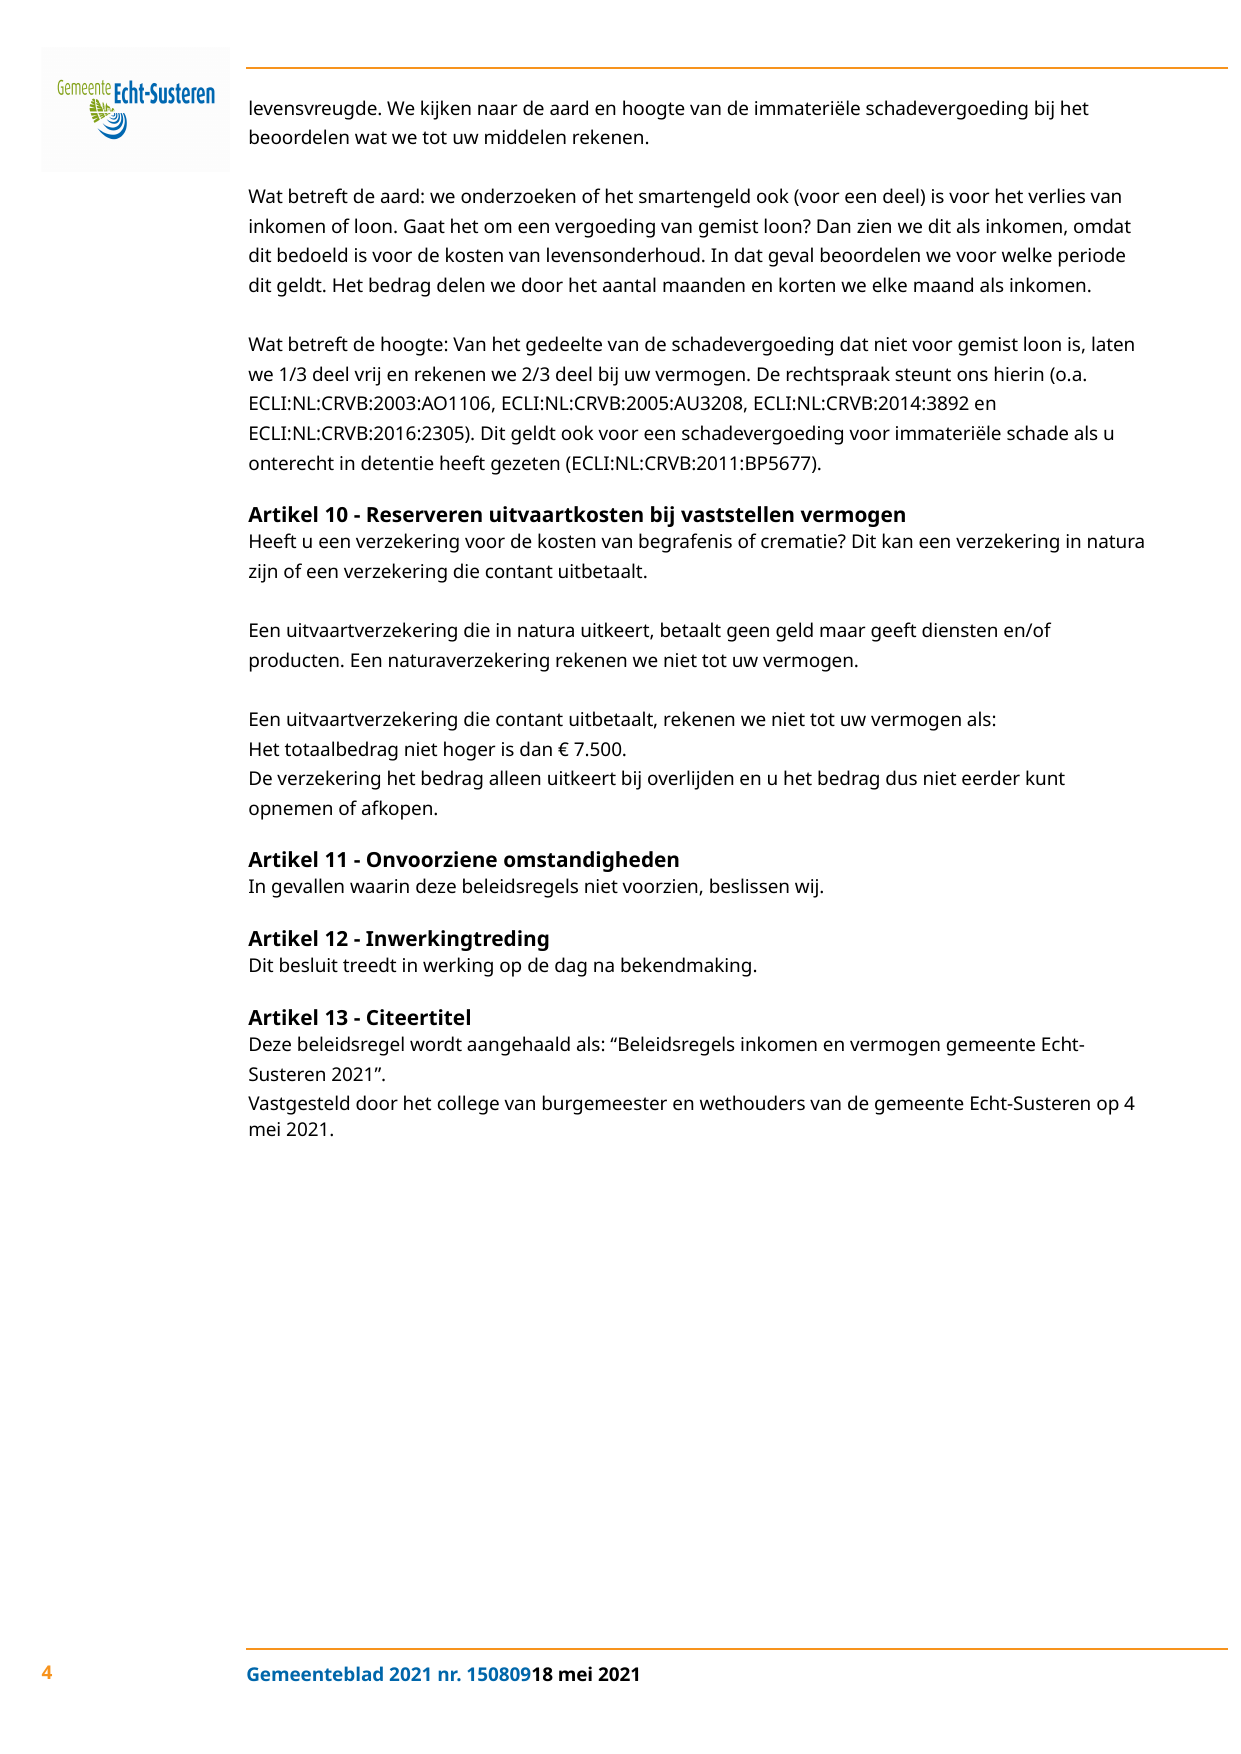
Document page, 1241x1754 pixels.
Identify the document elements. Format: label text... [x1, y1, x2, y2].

text In gevallen waarin deze beleidsregels niet voorzien, beslissen wij. [248, 874, 1152, 899]
picture [41, 47, 231, 172]
text Vastgesteld door het college van burgemeester en wethouders van de gemeente Echt-Susteren op 4 mei 2021. [248, 1091, 1152, 1142]
text Dit besluit treedt in werking op de dag na bekendmaking. [248, 953, 1152, 978]
text De verzekering het bedrag alleen uitkeert bij overlijden en u het bedrag dus niet eerder kunt opnemen of afkopen. [248, 765, 1152, 821]
text Wat betreft de hoogte: Van het gedeelte van de schadevergoeding dat niet voor gemist loon is, laten we 1/3 deel vrij en rekenen we 2/3 deel bij uw vermogen. De rechtspraak steunt ons hierin (o.a. ECLI:NL:CRVB:2003:AO1106, ECLI:NL:CRVB:2005:AU3208, ECLI:NL:CRVB:2014:3892 en ECLI:NL:CRVB:2016:2305). Dit geldt ook voor een schadevergoeding voor immateriële schade als u onterecht in detentie heeft gezeten (ECLI:NL:CRVB:2011:BP5677). [248, 331, 1152, 476]
text Artikel 10 - Reserveren uitvaartkosten bij vaststellen vermogen [248, 500, 1152, 529]
text Deze beleidsregel wordt aangehaald als: “Beleidsregels inkomen en vermogen gemeente Echt-Susteren 2021”. [248, 1031, 1152, 1087]
text Een uitvaartverzekering die in natura uitkeert, betaalt geen geld maar geeft diensten en/of producten. Een naturaverzekering rekenen we niet tot uw vermogen. [248, 617, 1152, 673]
text Artikel 13 - Citeertitel [248, 1003, 1152, 1031]
text Artikel 11 - Onvoorziene omstandigheden [248, 845, 1152, 874]
text levensvreugde. We kijken naar de aard en hoogte van de immateriële schadevergoeding bij het beoordelen wat we tot uw middelen rekenen. [248, 95, 1152, 150]
text Artikel 12 - Inwerkingtreding [248, 924, 1152, 953]
text Heeft u een verzekering voor de kosten van begrafenis of crematie? Dit kan een verzekering in natura zijn of een verzekering die contant uitbetaalt. [248, 529, 1152, 584]
text Een uitvaartverzekering die contant uitbetaalt, rekenen we niet tot uw vermogen als: [248, 706, 1152, 732]
text Het totaalbedrag niet hoger is dan € 7.500. [248, 736, 1152, 761]
text Wat betreft de aard: we onderzoeken of het smartengeld ook (voor een deel) is voor het verlies van inkomen of loon. Gaat het om een vergoeding van gemist loon? Dan zien we dit als inkomen, omdat dit bedoeld is voor de kosten van levensonderhoud. In dat geval beoordelen we voor welke periode dit geldt. Het bedrag delen we door het aantal maanden en korten we elke maand als inkomen. [248, 183, 1152, 298]
